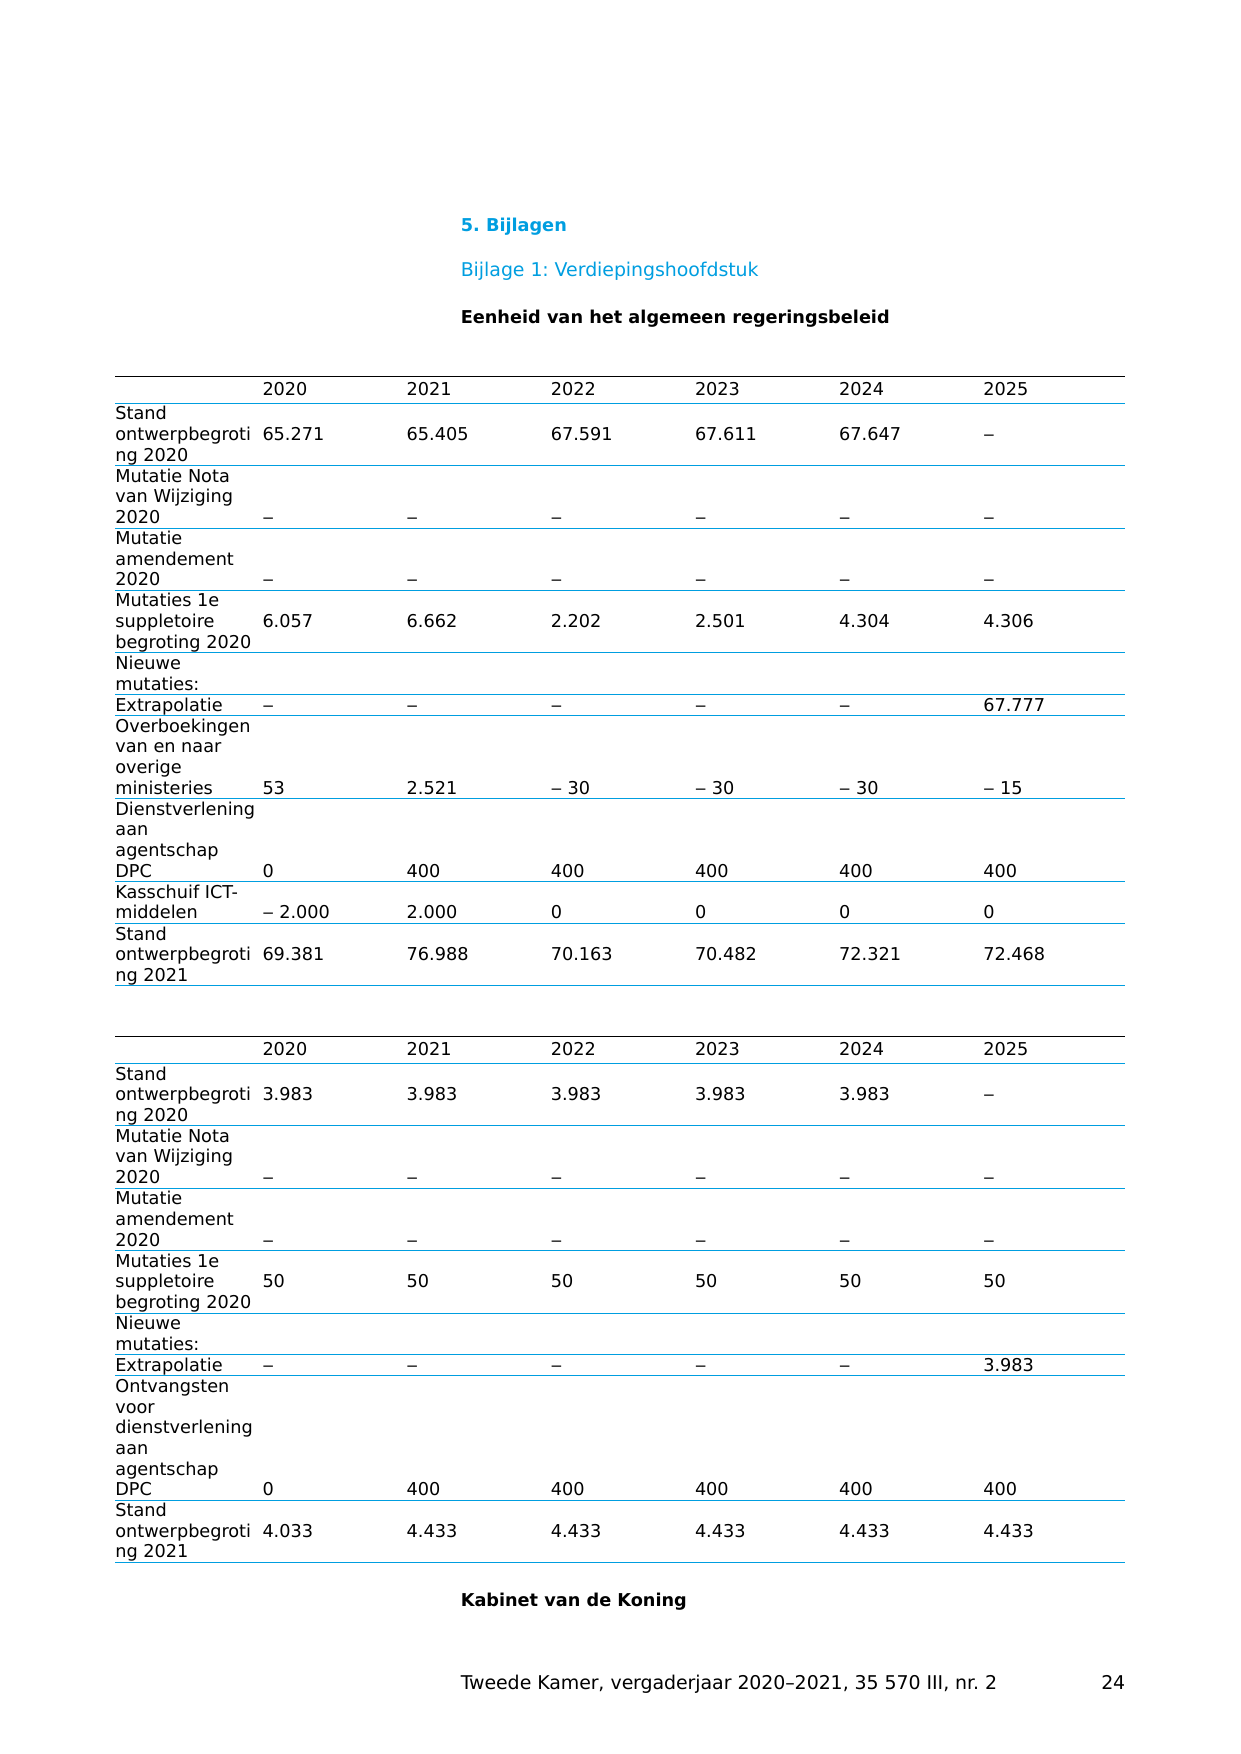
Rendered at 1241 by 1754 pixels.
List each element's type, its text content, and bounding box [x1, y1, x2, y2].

table_cell ‒ [692, 466, 836, 527]
table_cell 2.202 [548, 591, 692, 652]
table_cell 50 [836, 1251, 980, 1312]
table_cell [115, 377, 259, 403]
table_cell ‒ [259, 529, 403, 590]
table_cell ‒ [259, 466, 403, 527]
table_cell 50 [692, 1251, 836, 1312]
table_cell ‒ [259, 1355, 403, 1375]
table_cell 4.433 [980, 1501, 1125, 1562]
table_cell ‒ [692, 1126, 836, 1188]
table_cell ‒ [259, 1189, 403, 1250]
table_cell 0 [548, 882, 692, 923]
table_cell ‒ [836, 695, 980, 715]
table_cell Extrapolatie [115, 695, 259, 715]
table_cell 3.983 [259, 1064, 403, 1125]
table_cell 67.611 [692, 404, 836, 465]
table_cell ‒ [692, 695, 836, 715]
table_cell [548, 653, 692, 694]
table_cell Mutaties 1e suppletoire begroting 2020 [115, 591, 259, 652]
table_cell Mutatie Nota van Wijziging 2020 [115, 1126, 259, 1188]
text Eenheid van het algemeen regeringsbeleid [461, 305, 1125, 328]
table_cell ‒ [548, 1355, 692, 1375]
table_cell 4.433 [548, 1501, 692, 1562]
table_cell 2021 [404, 377, 548, 403]
table_cell Stand ontwerpbegroting 2021 [115, 1501, 259, 1562]
table_cell Nieuwe mutaties: [115, 1314, 259, 1354]
table_cell 50 [980, 1251, 1125, 1312]
table_cell ‒ [548, 529, 692, 590]
table_cell [115, 1037, 259, 1063]
table_cell 2021 [404, 1037, 548, 1063]
table_cell 0 [836, 882, 980, 923]
table_cell 50 [259, 1251, 403, 1312]
table_cell 400 [404, 1376, 548, 1500]
table_cell 2020 [259, 377, 403, 403]
table_cell 67.647 [836, 404, 980, 465]
table_cell ‒ [836, 1355, 980, 1375]
table_cell ‒ [980, 529, 1125, 590]
table_cell Overboekingen van en naar overige ministeries [115, 716, 259, 798]
table_cell 400 [404, 799, 548, 881]
table_cell 2025 [980, 377, 1125, 403]
table_cell 4.433 [404, 1501, 548, 1562]
table_cell 69.381 [259, 924, 403, 985]
table_cell 4.304 [836, 591, 980, 652]
table_cell 3.983 [548, 1064, 692, 1125]
table_cell 3.983 [836, 1064, 980, 1125]
table_cell 0 [259, 799, 403, 881]
table_cell 6.662 [404, 591, 548, 652]
table_cell Extrapolatie [115, 1355, 259, 1375]
table_cell 400 [836, 1376, 980, 1500]
table_cell 2023 [692, 1037, 836, 1063]
table_cell 76.988 [404, 924, 548, 985]
table_cell ‒ [692, 1355, 836, 1375]
table_cell ‒ [404, 1126, 548, 1188]
table_cell Stand ontwerpbegroting 2021 [115, 924, 259, 985]
table_cell ‒ [404, 466, 548, 527]
table_cell ‒ [836, 529, 980, 590]
text Kabinet van de Koning [461, 1588, 1125, 1611]
table_cell [692, 1314, 836, 1354]
table_cell ‒ 30 [692, 716, 836, 798]
table_cell 4.033 [259, 1501, 403, 1562]
table_cell 400 [548, 799, 692, 881]
table_cell ‒ [980, 1189, 1125, 1250]
table_cell ‒ [404, 529, 548, 590]
table_cell 4.433 [692, 1501, 836, 1562]
table_cell 50 [404, 1251, 548, 1312]
table_cell Mutaties 1e suppletoire begroting 2020 [115, 1251, 259, 1312]
table_cell [404, 653, 548, 694]
table_cell 2.521 [404, 716, 548, 798]
table_cell ‒ [548, 466, 692, 527]
table_cell [259, 1314, 403, 1354]
table_cell 400 [548, 1376, 692, 1500]
table_cell 400 [980, 799, 1125, 881]
table_cell 4.433 [836, 1501, 980, 1562]
table_cell 400 [836, 799, 980, 881]
table_cell ‒ [404, 1355, 548, 1375]
table_cell ‒ [548, 1126, 692, 1188]
table_cell [548, 1314, 692, 1354]
table_cell [692, 653, 836, 694]
table_cell ‒ [692, 1189, 836, 1250]
table_cell 2022 [548, 1037, 692, 1063]
table_cell ‒ 30 [836, 716, 980, 798]
table_cell 72.321 [836, 924, 980, 985]
table_cell 400 [980, 1376, 1125, 1500]
table_cell Dienstverlening aan agentschap DPC [115, 799, 259, 881]
table_cell 67.777 [980, 695, 1125, 715]
table_cell Mutatie amendement 2020 [115, 529, 259, 590]
table_cell Mutatie Nota van Wijziging 2020 [115, 466, 259, 527]
table_cell [404, 1314, 548, 1354]
table_cell 72.468 [980, 924, 1125, 985]
table_cell 3.983 [692, 1064, 836, 1125]
table_cell 6.057 [259, 591, 403, 652]
table_cell 67.591 [548, 404, 692, 465]
table_cell 4.306 [980, 591, 1125, 652]
table_cell Nieuwe mutaties: [115, 653, 259, 694]
table_cell 0 [259, 1376, 403, 1500]
table_cell ‒ [980, 466, 1125, 527]
table_cell 2.000 [404, 882, 548, 923]
table_cell ‒ [404, 1189, 548, 1250]
table_header Tabel 10 Uitgaven beleidsartikel (bedragen x € 1.000) [115, 351, 1125, 376]
title 5. Bijlagen [461, 213, 1125, 236]
table_cell 2022 [548, 377, 692, 403]
title Bijlage 1: Verdiepingshoofdstuk [461, 259, 1125, 281]
table_cell Stand ontwerpbegroting 2020 [115, 404, 259, 465]
table_cell ‒ [836, 1126, 980, 1188]
table_cell 70.163 [548, 924, 692, 985]
table_cell 2024 [836, 377, 980, 403]
table_cell ‒ 30 [548, 716, 692, 798]
table_cell Ontvangsten voor dienstverlening aan agentschap DPC [115, 1376, 259, 1500]
table_cell ‒ 15 [980, 716, 1125, 798]
table_cell 2020 [259, 1037, 403, 1063]
table_cell 53 [259, 716, 403, 798]
table_cell 3.983 [980, 1355, 1125, 1375]
table_cell 2024 [836, 1037, 980, 1063]
table_cell 2025 [980, 1037, 1125, 1063]
table_cell 50 [548, 1251, 692, 1312]
table_cell Stand ontwerpbegroting 2020 [115, 1064, 259, 1125]
table_header Tabel 11 Ontvangsten beleidsartikel (bedragen x € 1.000) [115, 1011, 1125, 1036]
table_cell ‒ [980, 1064, 1125, 1125]
table_cell ‒ [836, 466, 980, 527]
table_cell ‒ 2.000 [259, 882, 403, 923]
table_cell [980, 653, 1125, 694]
table_cell Kasschuif ICT-middelen [115, 882, 259, 923]
table_cell Mutatie amendement 2020 [115, 1189, 259, 1250]
table_cell ‒ [980, 1126, 1125, 1188]
table_cell 400 [692, 799, 836, 881]
table_cell [259, 653, 403, 694]
table_cell ‒ [259, 1126, 403, 1188]
table_cell ‒ [836, 1189, 980, 1250]
table_cell 0 [980, 882, 1125, 923]
table_cell 3.983 [404, 1064, 548, 1125]
table_cell 2.501 [692, 591, 836, 652]
table_cell ‒ [548, 695, 692, 715]
table_cell [836, 1314, 980, 1354]
table_cell [836, 653, 980, 694]
table_cell ‒ [692, 529, 836, 590]
table_cell 400 [692, 1376, 836, 1500]
table_cell 70.482 [692, 924, 836, 985]
table_cell [980, 1314, 1125, 1354]
table_cell 65.271 [259, 404, 403, 465]
table_cell ‒ [259, 695, 403, 715]
table_cell ‒ [404, 695, 548, 715]
table_cell 65.405 [404, 404, 548, 465]
table_cell 0 [692, 882, 836, 923]
table_cell 2023 [692, 377, 836, 403]
table_cell ‒ [548, 1189, 692, 1250]
table_cell ‒ [980, 404, 1125, 465]
